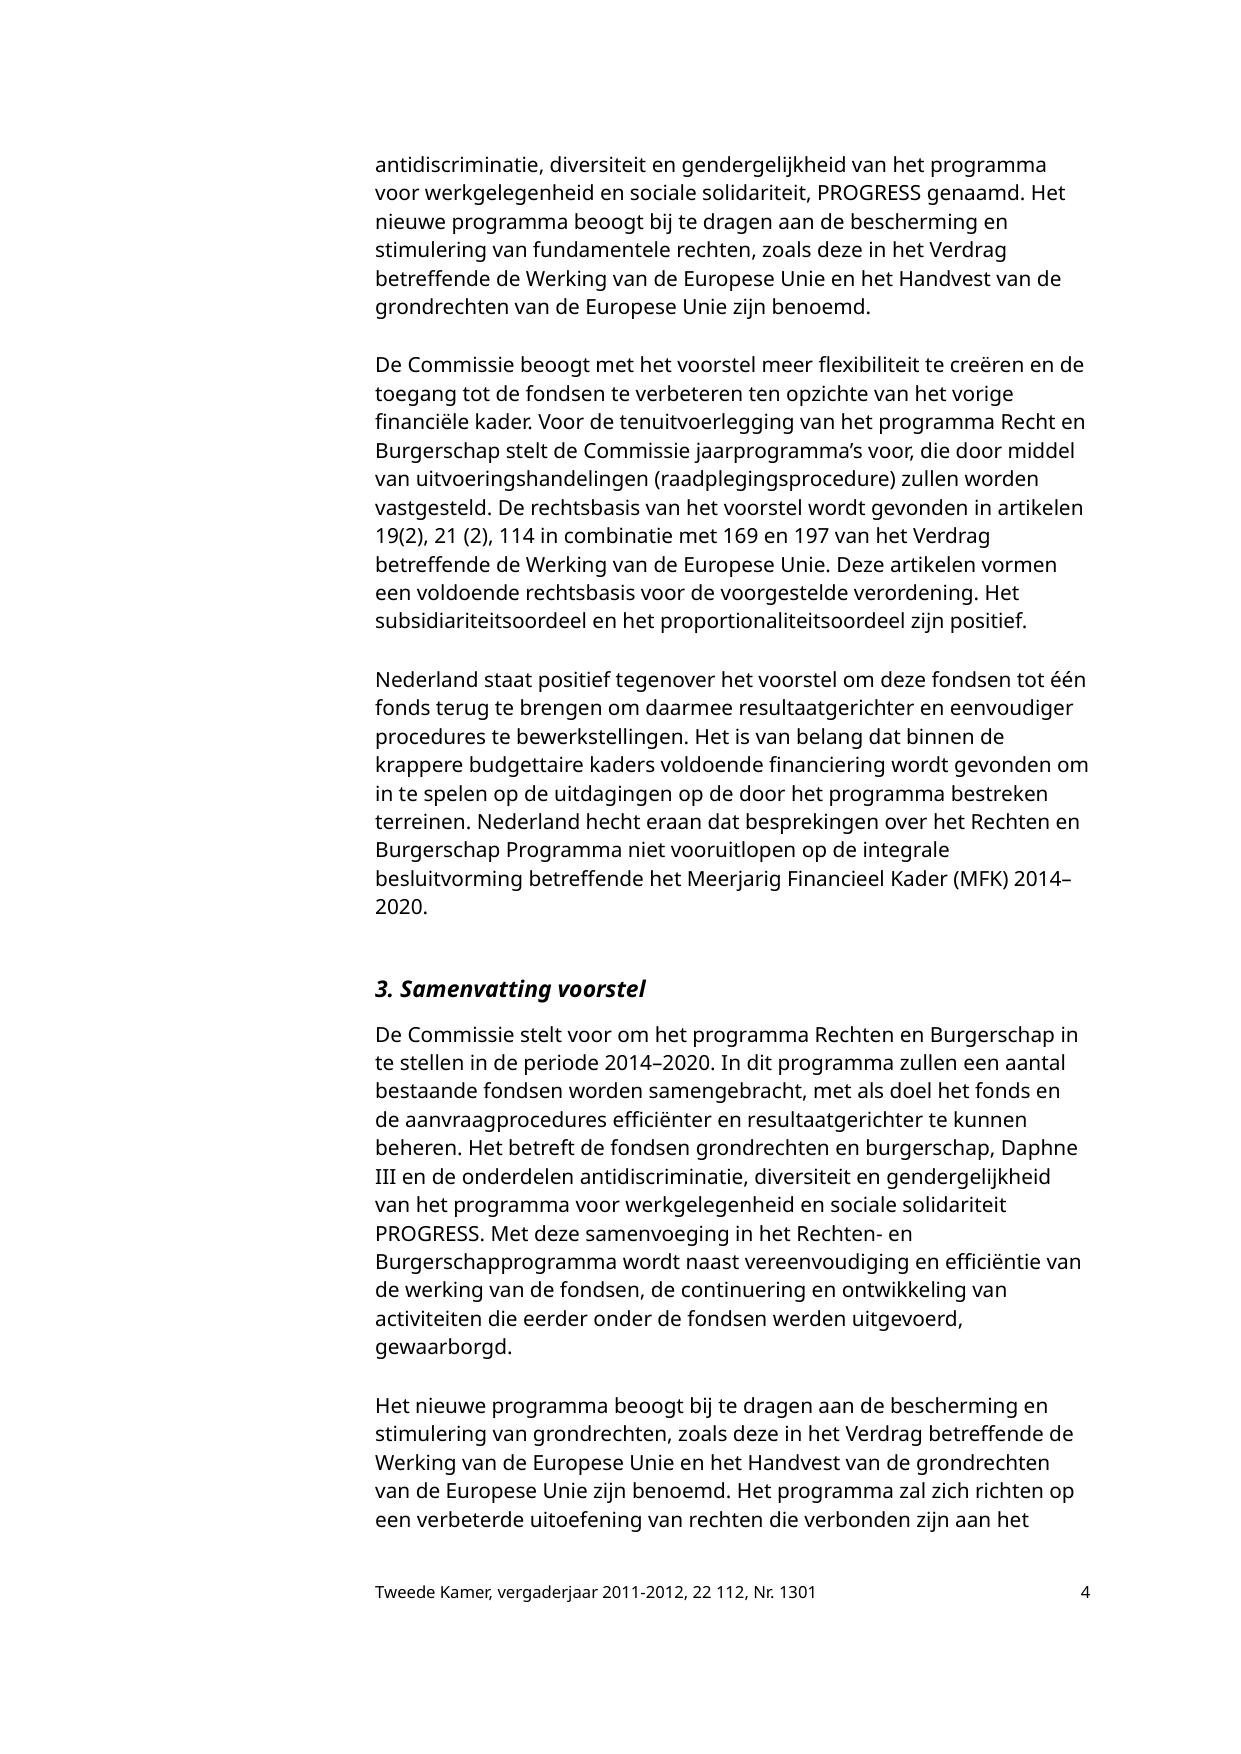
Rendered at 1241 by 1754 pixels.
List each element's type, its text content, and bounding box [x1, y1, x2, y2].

text De Commissie beoogt met het voorstel meer flexibiliteit te creëren en de toegang tot de fondsen te verbeteren ten opzichte van het vorige financiële kader. Voor de tenuitvoerlegging van het programma Recht en Burgerschap stelt de Commissie jaarprogramma’s voor, die door middel van uitvoeringshandelingen (raadplegingsprocedure) zullen worden vastgesteld. De rechtsbasis van het voorstel wordt gevonden in artikelen 19(2), 21 (2), 114 in combinatie met 169 en 197 van het Verdrag betreffende de Werking van de Europese Unie. Deze artikelen vormen een voldoende rechtsbasis voor de voorgestelde verordening. Het subsidiariteitsoordeel en het proportionaliteitsoordeel zijn positief. [375, 351, 1090, 635]
text Nederland staat positief tegenover het voorstel om deze fondsen tot één fonds terug te brengen om daarmee resultaatgerichter en eenvoudiger procedures te bewerkstellingen. Het is van belang dat binnen de krappere budgettaire kaders voldoende financiering wordt gevonden om in te spelen op de uitdagingen op de door het programma bestreken terreinen. Nederland hecht eraan dat besprekingen over het Rechten en Burgerschap Programma niet vooruitlopen op de integrale besluitvorming betreffende het Meerjarig Financieel Kader (MFK) 2014–2020. [375, 665, 1090, 921]
text De Commissie stelt voor om het programma Rechten en Burgerschap in te stellen in de periode 2014–2020. In dit programma zullen een aantal bestaande fondsen worden samengebracht, met als doel het fonds en de aanvraagprocedures efficiënter en resultaatgerichter te kunnen beheren. Het betreft de fondsen grondrechten en burgerschap, Daphne III en de onderdelen antidiscriminatie, diversiteit en gendergelijkheid van het programma voor werkgelegenheid en sociale solidariteit PROGRESS. Met deze samenvoeging in het Rechten- en Burgerschapprogramma wordt naast vereenvoudiging en efficiëntie van de werking van de fondsen, de continuering en ontwikkeling van activiteiten die eerder onder de fondsen werden uitgevoerd, gewaarborgd. [375, 1020, 1090, 1361]
text Het nieuwe programma beoogt bij te dragen aan de bescherming en stimulering van grondrechten, zoals deze in het Verdrag betreffende de Werking van de Europese Unie en het Handvest van de grondrechten van de Europese Unie zijn benoemd. Het programma zal zich richten op een verbeterde uitoefening van rechten die verbonden zijn aan het [375, 1391, 1090, 1533]
text antidiscriminatie, diversiteit en gendergelijkheid van het programma voor werkgelegenheid en sociale solidariteit, PROGRESS genaamd. Het nieuwe programma beoogt bij te dragen aan de bescherming en stimulering van fundamentele rechten, zoals deze in het Verdrag betreffende de Werking van de Europese Unie en het Handvest van de grondrechten van de Europese Unie zijn benoemd. [375, 150, 1090, 321]
subtitle 3. Samenvatting voorstel [375, 973, 1090, 1005]
